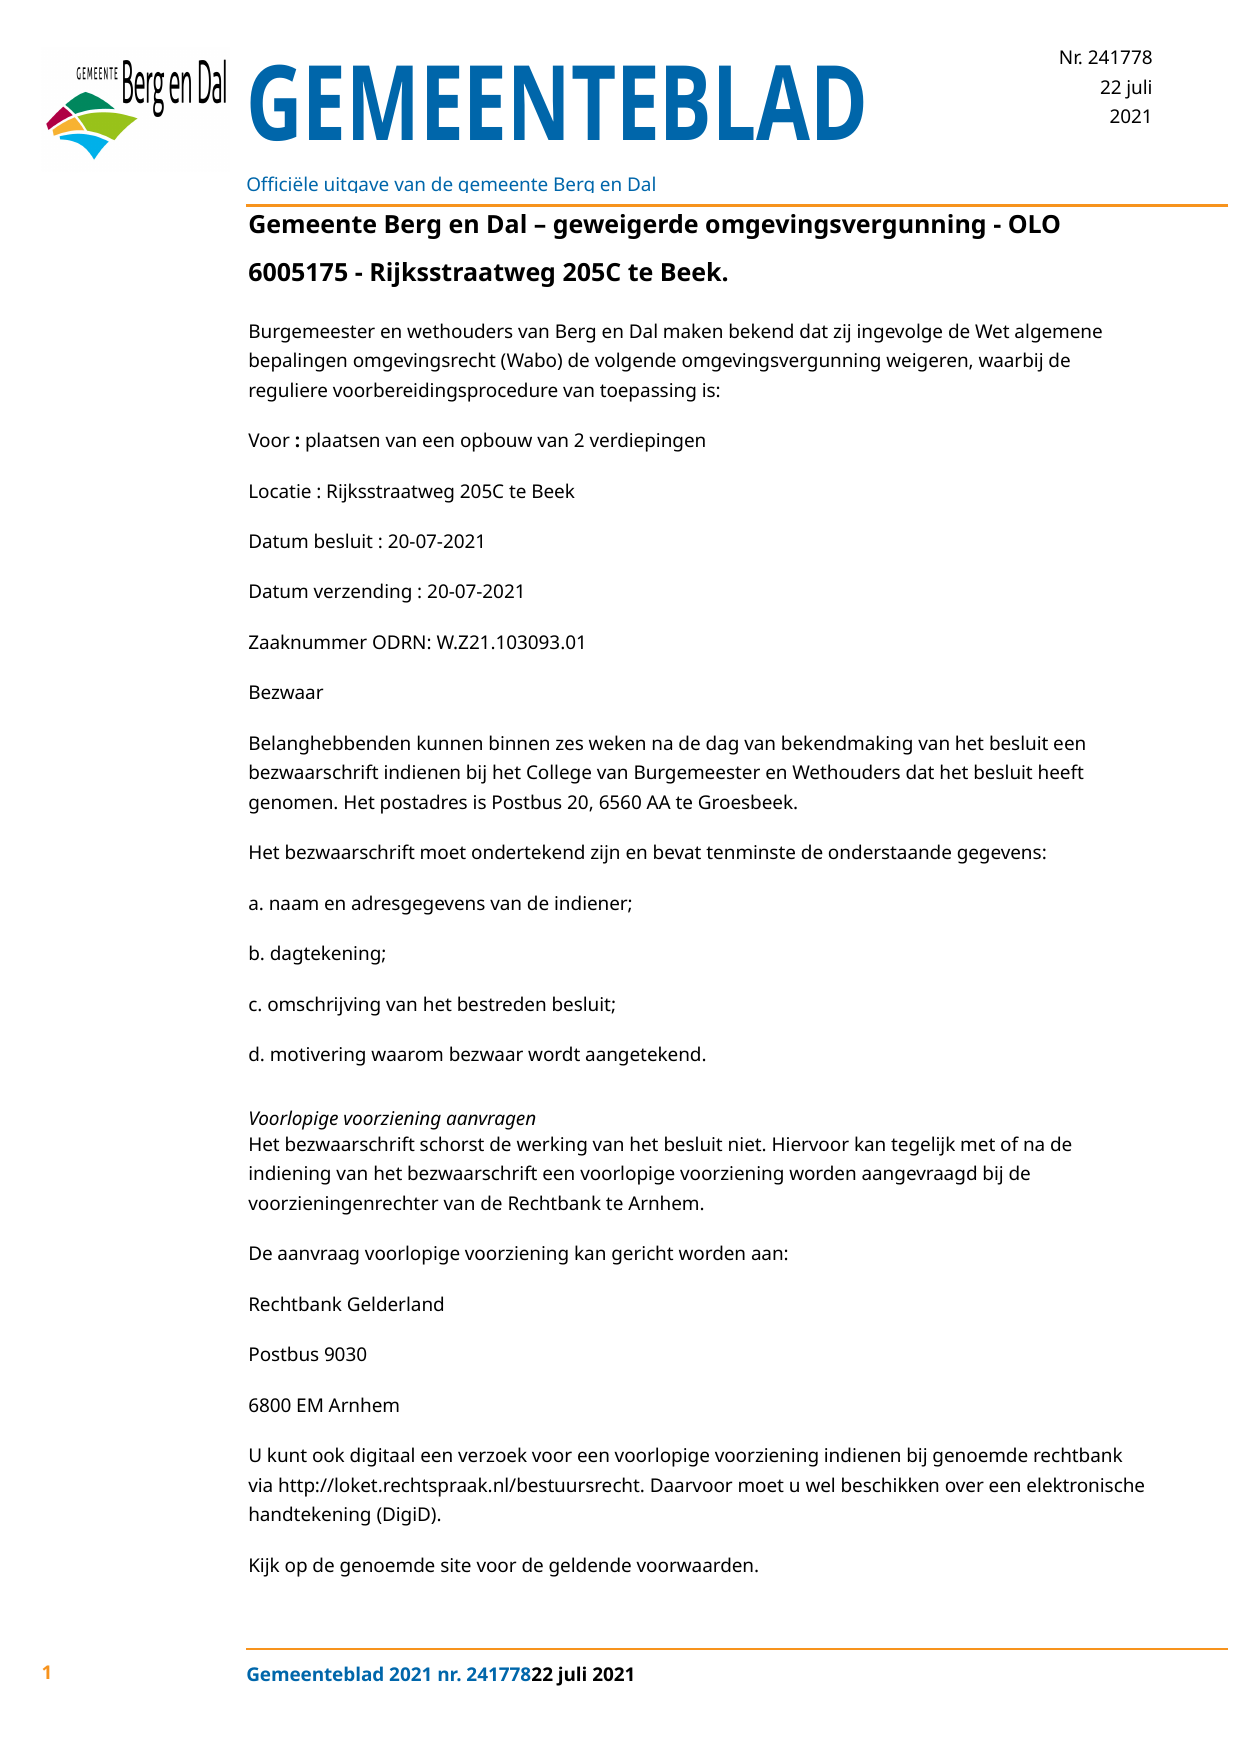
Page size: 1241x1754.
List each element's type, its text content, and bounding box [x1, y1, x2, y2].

text Gemeente Berg en Dal – geweigerde omgevingsvergunning - OLO 6005175 - Rijksstraatweg 205C te Beek. [248, 207, 1152, 288]
text Kijk op de genoemde site voor de geldende voorwaarden. [248, 1552, 1152, 1577]
text 6800 EM Arnhem [248, 1392, 1152, 1417]
text a. naam en adresgegevens van de indiener; [248, 890, 1152, 916]
text Zaaknummer ODRN: W.Z21.103093.01 [248, 629, 1152, 655]
text b. dagtekening; [248, 940, 1152, 966]
text Belanghebbenden kunnen binnen zes weken na de dag van bekendmaking van het besluit een bezwaarschrift indienen bij het College van Burgemeester en Wethouders dat het besluit heeft genomen. Het postadres is Postbus 20, 6560 AA te Groesbeek. [248, 730, 1152, 815]
picture [41, 47, 231, 172]
text c. omschrijving van het bestreden besluit; [248, 991, 1152, 1017]
text Het bezwaarschrift moet ondertekend zijn en bevat tenminste de onderstaande gegevens: [248, 839, 1152, 865]
text Het bezwaarschrift schorst de werking van het besluit niet. Hiervoor kan tegelijk met of na de indiening van het bezwaarschrift een voorlopige voorziening worden aangevraagd bij de voorzieningenrechter van de Rechtbank te Arnhem. [248, 1131, 1152, 1216]
text Bezwaar [248, 679, 1152, 705]
text De aanvraag voorlopige voorziening kan gericht worden aan: [248, 1241, 1152, 1266]
text Locatie : Rijksstraatweg 205C te Beek [248, 478, 1152, 504]
text d. motivering waarom bezwaar wordt aangetekend. [248, 1041, 1152, 1067]
text Voor : plaatsen van een opbouw van 2 verdiepingen [248, 427, 1152, 453]
text U kunt ook digitaal een verzoek voor een voorlopige voorziening indienen bij genoemde rechtbank via http://loket.rechtspraak.nl/bestuursrecht. Daarvoor moet u wel beschikken over een elektronische handtekening (DigiD). [248, 1442, 1152, 1527]
text Burgemeester en wethouders van Berg en Dal maken bekend dat zij ingevolge de Wet algemene bepalingen omgevingsrecht (Wabo) de volgende omgevingsvergunning weigeren, waarbij de reguliere voorbereidingsprocedure van toepassing is: [248, 318, 1152, 403]
text Voorlopige voorziening aanvragen [248, 1105, 1152, 1131]
text Postbus 9030 [248, 1341, 1152, 1367]
text Datum verzending : 20-07-2021 [248, 579, 1152, 604]
text Rechtbank Gelderland [248, 1291, 1152, 1317]
text Datum besluit : 20-07-2021 [248, 528, 1152, 554]
